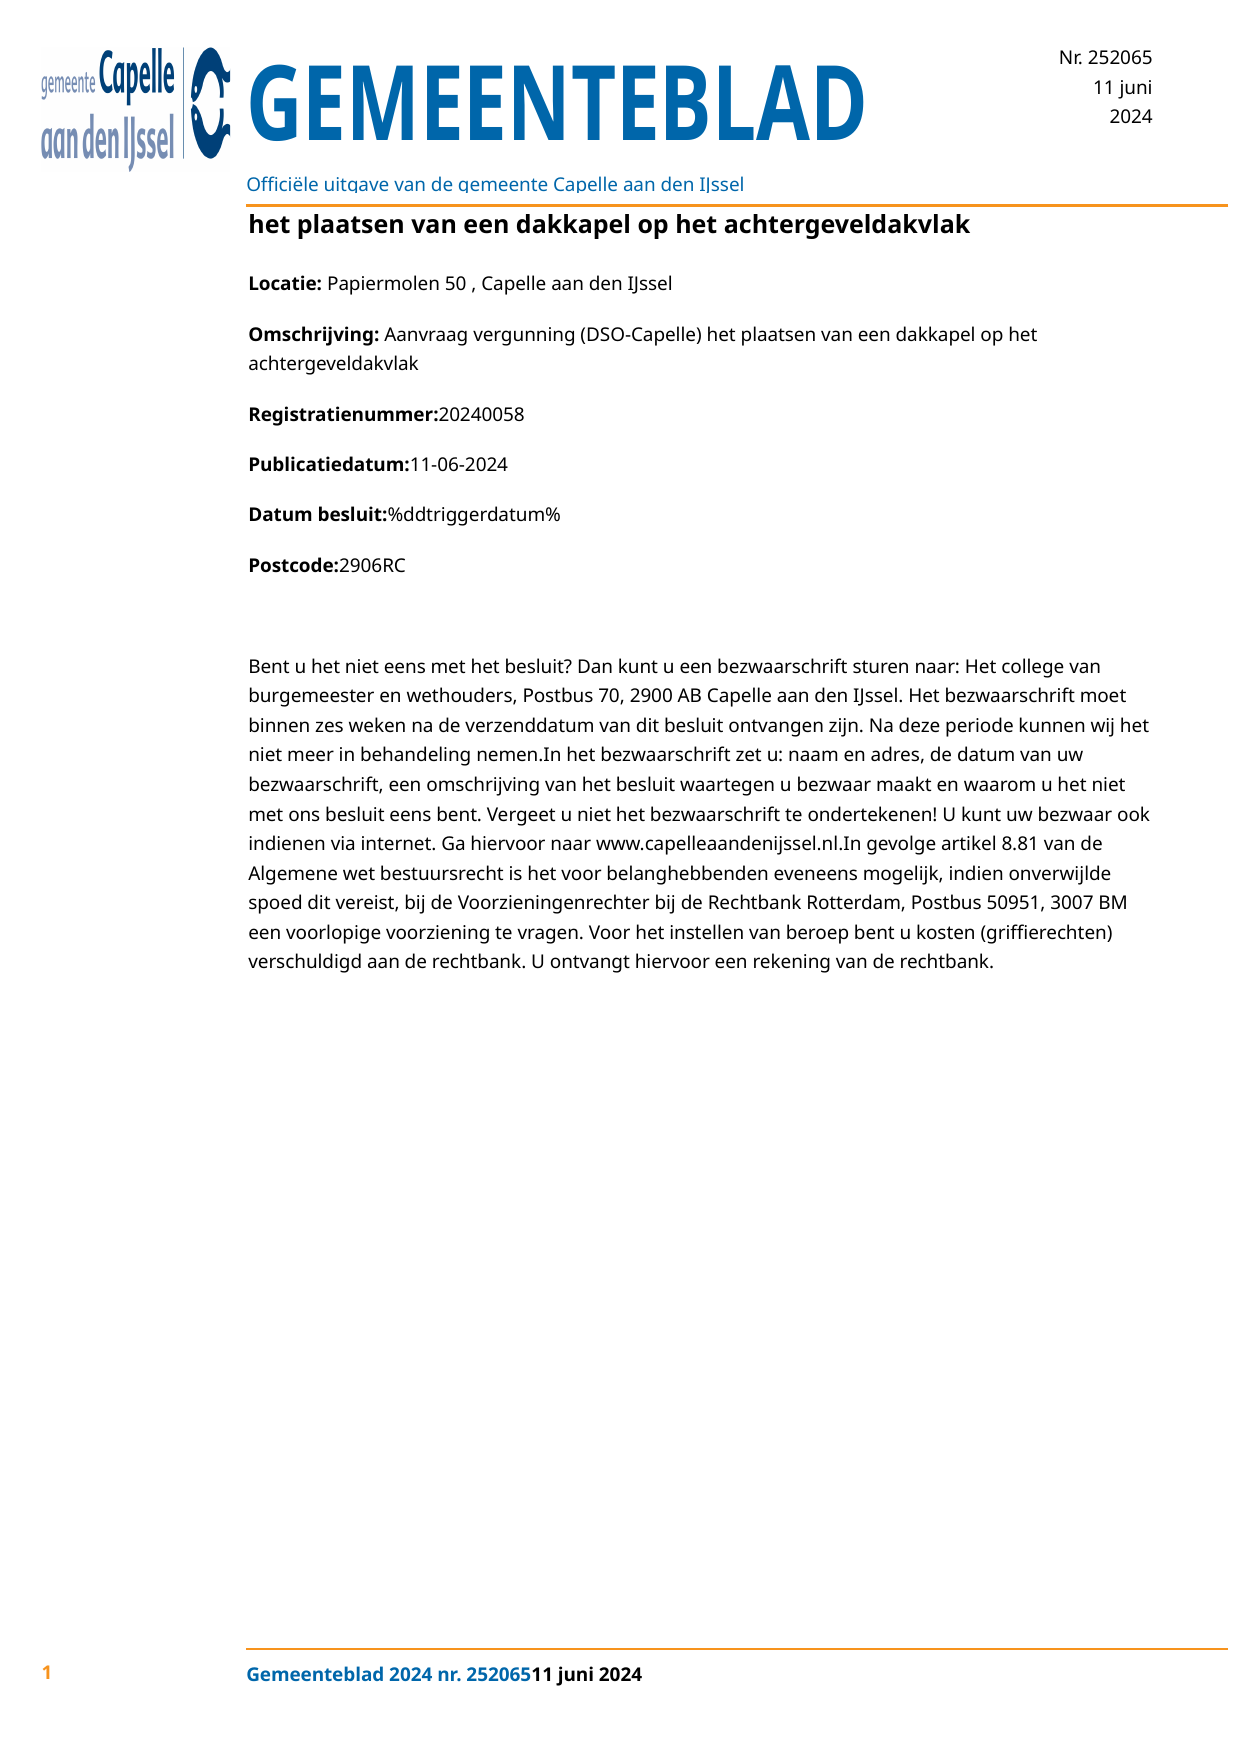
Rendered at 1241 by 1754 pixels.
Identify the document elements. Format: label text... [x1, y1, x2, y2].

text Omschrijving: Aanvraag vergunning (DSO-Capelle) het plaatsen van een dakkapel op het achtergeveldakvlak [248, 321, 1152, 376]
text Publicatiedatum:11-06-2024 [248, 451, 1152, 477]
text Bent u het niet eens met het besluit? Dan kunt u een bezwaarschrift sturen naar: Het college van burgemeester en wethouders, Postbus 70, 2900 AB Capelle aan den IJssel. Het bezwaarschrift moet binnen zes weken na de verzenddatum van dit besluit ontvangen zijn. Na deze periode kunnen wij het niet meer in behandeling nemen.In het bezwaarschrift zet u: naam en adres, de datum van uw bezwaarschrift, een omschrijving van het besluit waartegen u bezwaar maakt en waarom u het niet met ons besluit eens bent. Vergeet u niet het bezwaarschrift te ondertekenen! U kunt uw bezwaar ook indienen via internet. Ga hiervoor naar www.capelleaandenijssel.nl.In gevolge artikel 8.81 van de Algemene wet bestuursrecht is het voor belanghebbenden eveneens mogelijk, indien onverwijlde spoed dit vereist, bij de Voorzieningenrechter bij de Rechtbank Rotterdam, Postbus 50951, 3007 BM een voorlopige voorziening te vragen. Voor het instellen van beroep bent u kosten (griffierechten) verschuldigd aan de rechtbank. U ontvangt hiervoor een rekening van de rechtbank. [248, 653, 1152, 974]
text het plaatsen van een dakkapel op het achtergeveldakvlak [248, 207, 1152, 241]
text Datum besluit:%ddtriggerdatum% [248, 502, 1152, 527]
picture [41, 47, 231, 172]
text Postcode:2906RC [248, 552, 1152, 578]
text Locatie: Papiermolen 50 , Capelle aan den IJssel [248, 270, 1152, 296]
text Registratienummer:20240058 [248, 401, 1152, 426]
